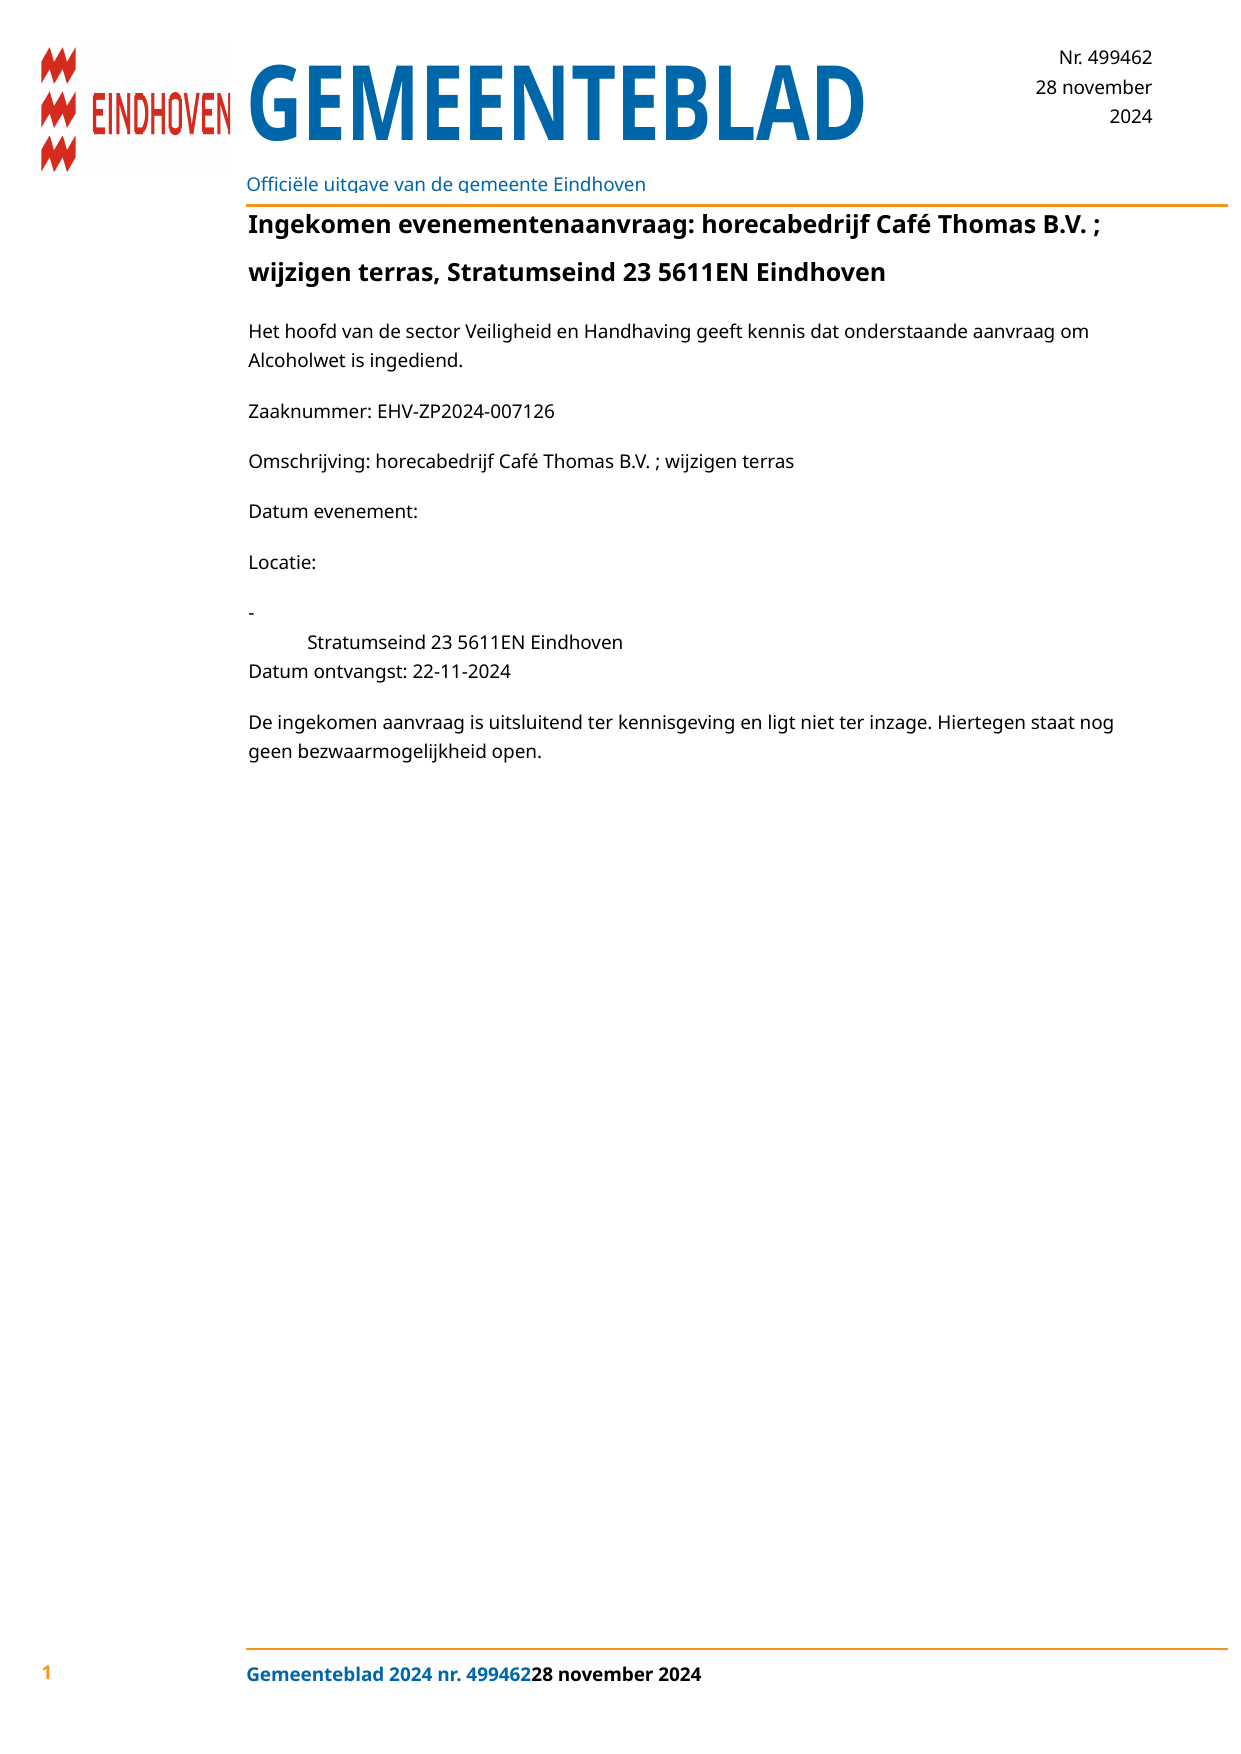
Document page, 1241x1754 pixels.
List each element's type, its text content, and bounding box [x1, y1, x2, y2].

text Datum ontvangst: 22-11-2024 [248, 659, 1152, 684]
picture [41, 47, 231, 172]
text Datum evenement: [248, 499, 1152, 524]
list Stratumseind 23 5611EN Eindhoven [248, 629, 1152, 655]
text Het hoofd van de sector Veiligheid en Handhaving geeft kennis dat onderstaande aanvraag om Alcoholwet is ingediend. [248, 318, 1152, 373]
text Locatie: [248, 549, 1152, 575]
text Zaaknummer: EHV-ZP2024-007126 [248, 398, 1152, 424]
text Ingekomen evenementenaanvraag: horecabedrijf Café Thomas B.V. ; wijzigen terras, Stratumseind 23 5611EN Eindhoven [248, 207, 1152, 288]
text Omschrijving: horecabedrijf Café Thomas B.V. ; wijzigen terras [248, 448, 1152, 474]
text De ingekomen aanvraag is uitsluitend ter kennisgeving en ligt niet ter inzage. Hiertegen staat nog geen bezwaarmogelijkheid open. [248, 709, 1152, 764]
